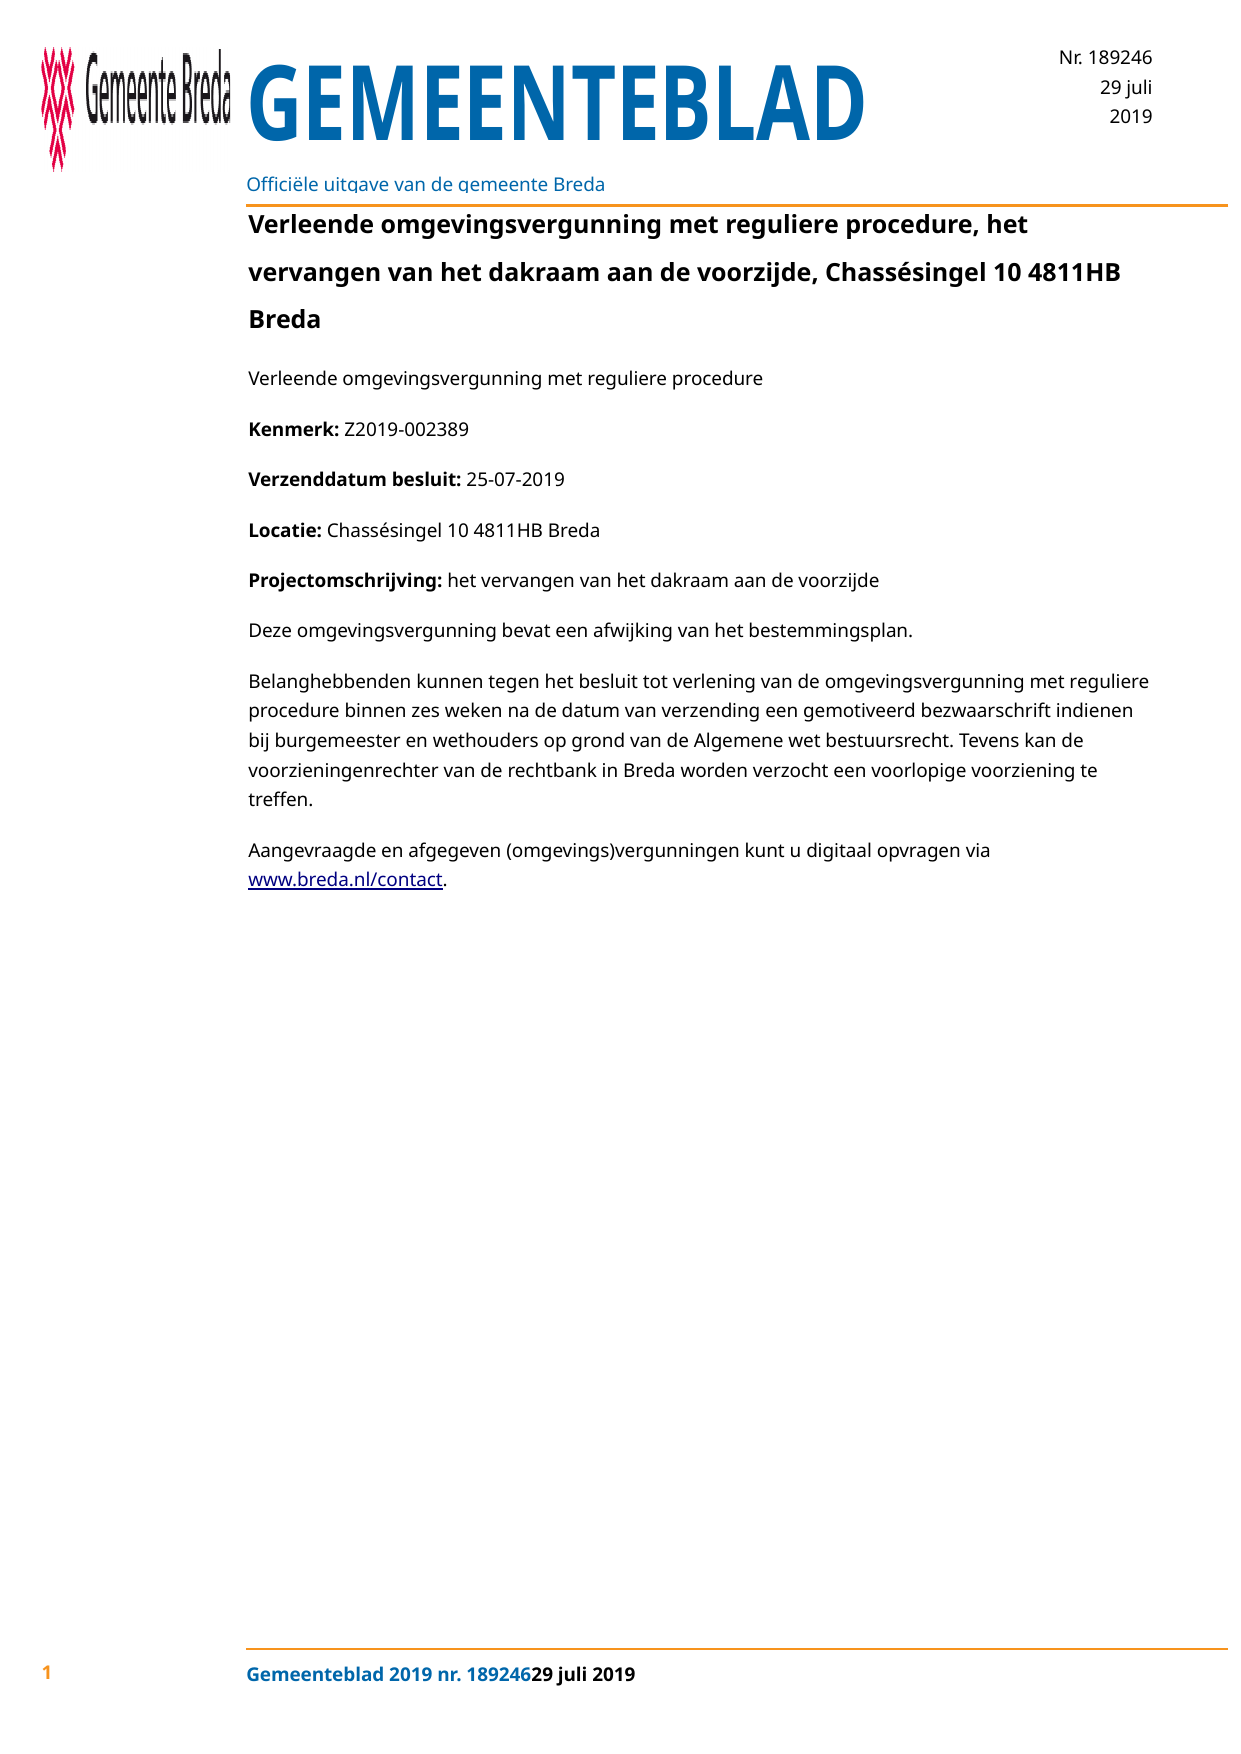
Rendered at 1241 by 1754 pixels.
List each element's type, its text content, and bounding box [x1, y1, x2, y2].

picture [41, 47, 231, 172]
text Verleende omgevingsvergunning met reguliere procedure, het vervangen van het dakraam aan de voorzijde, Chassésingel 10 4811HB Breda [248, 207, 1152, 336]
text Locatie: Chassésingel 10 4811HB Breda [248, 517, 1152, 542]
text Verzenddatum besluit: 25-07-2019 [248, 466, 1152, 492]
text Kenmerk: Z2019-002389 [248, 416, 1152, 442]
text Aangevraagde en afgegeven (omgevings)vergunningen kunt u digitaal opvragen via www.breda.nl/contact. [248, 837, 1152, 892]
text Belanghebbenden kunnen tegen het besluit tot verlening van de omgevingsvergunning met reguliere procedure binnen zes weken na de datum van verzending een gemotiveerd bezwaarschrift indienen bij burgemeester en wethouders op grond van de Algemene wet bestuursrecht. Tevens kan de voorzieningenrechter van de rechtbank in Breda worden verzocht een voorlopige voorziening te treffen. [248, 668, 1152, 812]
text Projectomschrijving: het vervangen van het dakraam aan de voorzijde [248, 567, 1152, 593]
text Verleende omgevingsvergunning met reguliere procedure [248, 366, 1152, 391]
text Deze omgevingsvergunning bevat een afwijking van het bestemmingsplan. [248, 618, 1152, 643]
